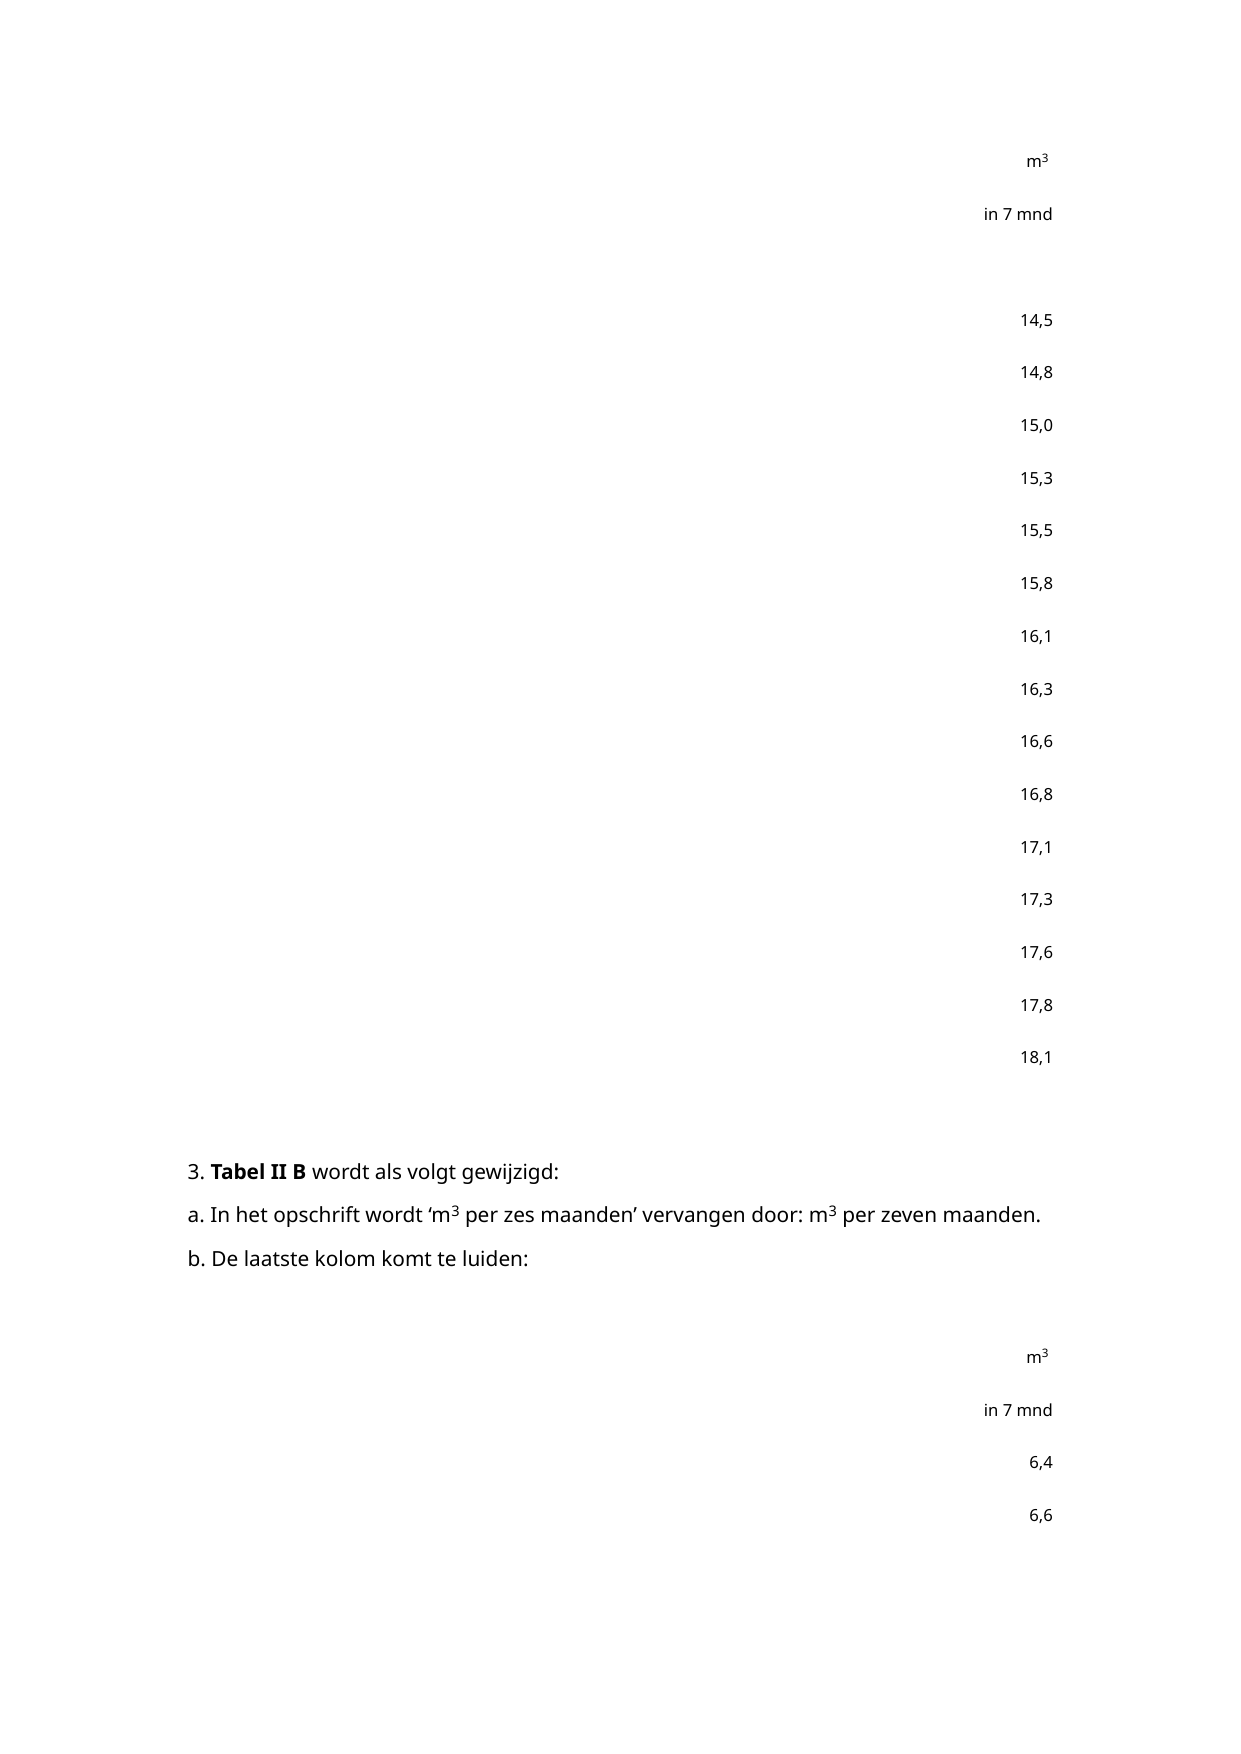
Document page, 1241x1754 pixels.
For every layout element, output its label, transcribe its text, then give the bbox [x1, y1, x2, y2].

text a. In het opschrift wordt ‘m3 per zes maanden’ vervangen door: m3 per zeven maanden. [187, 1201, 1053, 1229]
text b. De laatste kolom komt te luiden: [187, 1244, 1053, 1272]
table_header m3 [233, 150, 1053, 203]
table_cell 16,8 [233, 783, 1053, 835]
table_cell [233, 255, 1053, 308]
text 3. Tabel II B wordt als volgt gewijzigd: [187, 1157, 1053, 1186]
table_cell 15,0 [233, 414, 1053, 466]
table_cell in 7 mnd [233, 203, 1053, 255]
table_header m3 [233, 1345, 1053, 1398]
table_cell 16,1 [233, 624, 1053, 677]
table_cell 15,3 [233, 466, 1053, 519]
table_cell 17,1 [233, 835, 1053, 888]
table_cell 15,5 [233, 519, 1053, 572]
table_cell 6,6 [233, 1504, 1053, 1556]
table_cell 18,1 [233, 1046, 1053, 1099]
table_cell 14,5 [233, 308, 1053, 361]
table_cell 17,6 [233, 941, 1053, 993]
table_cell 16,6 [233, 730, 1053, 782]
table_cell 6,4 [233, 1451, 1053, 1503]
table_cell in 7 mnd [233, 1398, 1053, 1451]
table_cell 17,3 [233, 888, 1053, 941]
table_cell 16,3 [233, 677, 1053, 730]
table_cell 15,8 [233, 572, 1053, 624]
table_cell 14,8 [233, 361, 1053, 413]
table_cell 17,8 [233, 993, 1053, 1046]
